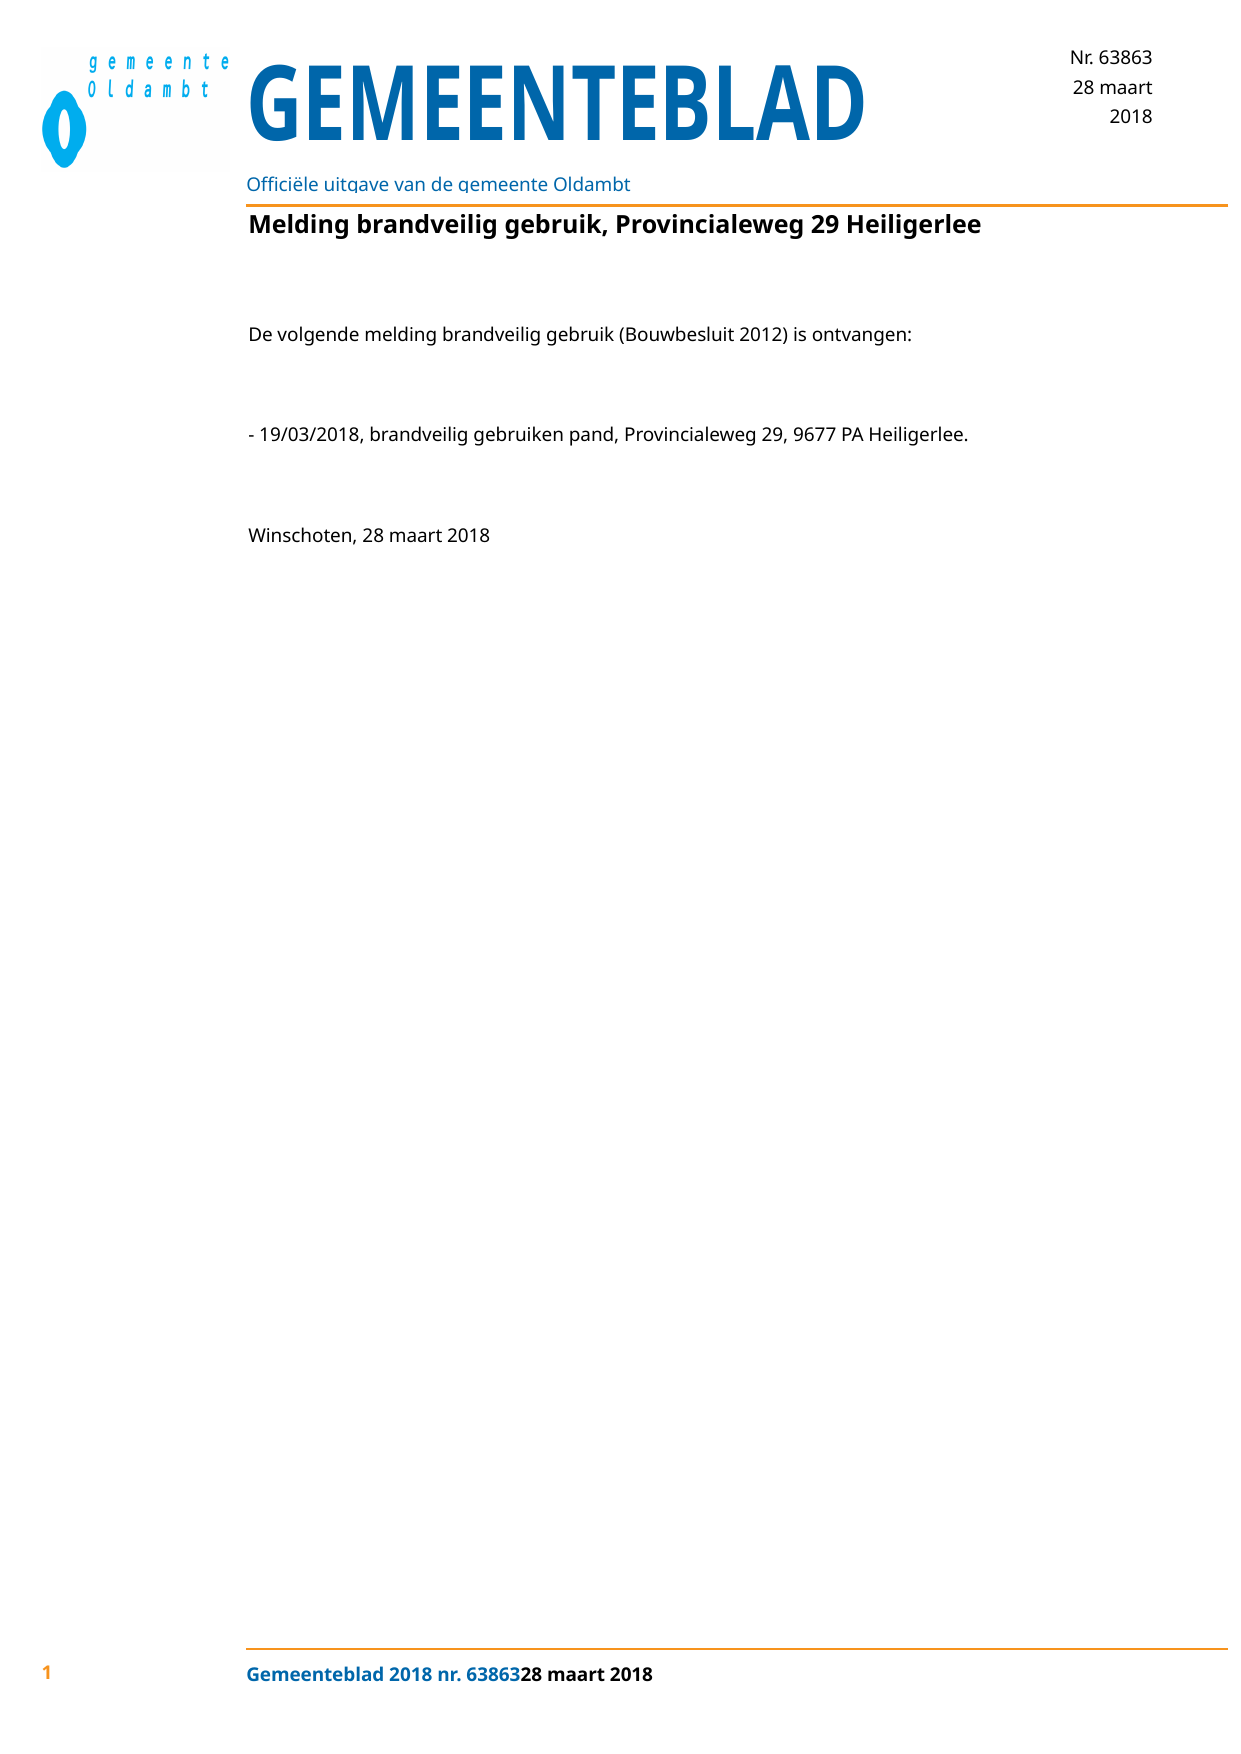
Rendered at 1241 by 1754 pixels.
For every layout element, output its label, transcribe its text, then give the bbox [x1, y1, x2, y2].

text De volgende melding brandveilig gebruik (Bouwbesluit 2012) is ontvangen: [248, 321, 1152, 346]
text Melding brandveilig gebruik, Provincialeweg 29 Heiligerlee [248, 207, 1152, 241]
text - 19/03/2018, brandveilig gebruiken pand, Provincialeweg 29, 9677 PA Heiligerlee. [248, 422, 1152, 447]
picture [41, 47, 231, 172]
text Winschoten, 28 maart 2018 [248, 522, 1152, 548]
